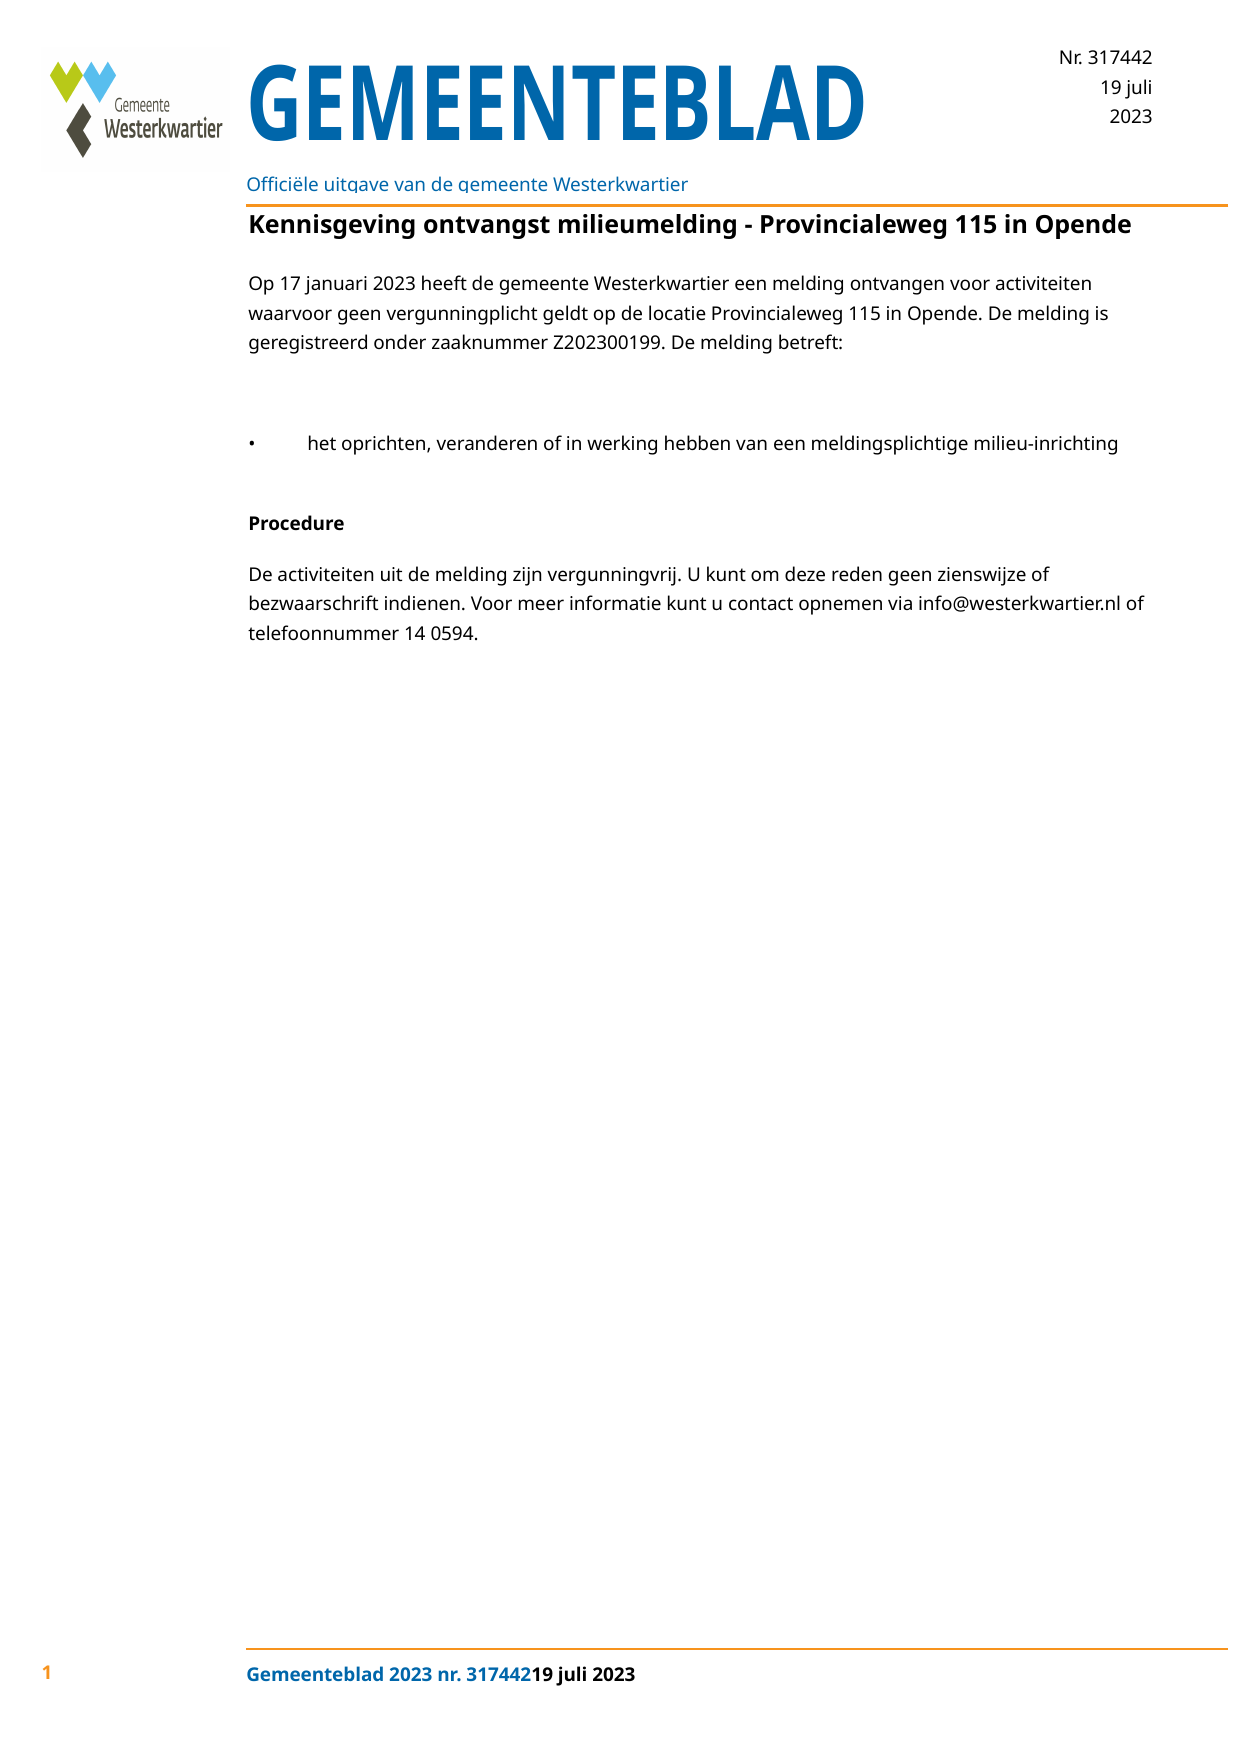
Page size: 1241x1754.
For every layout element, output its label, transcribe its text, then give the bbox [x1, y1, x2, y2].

text Kennisgeving ontvangst milieumelding - Provincialeweg 115 in Opende [248, 207, 1152, 241]
picture [41, 47, 231, 172]
text Op 17 januari 2023 heeft de gemeente Westerkwartier een melding ontvangen voor activiteiten waarvoor geen vergunningplicht geldt op de locatie Provincialeweg 115 in Opende. De melding is geregistreerd onder zaaknummer Z202300199. De melding betreft: [248, 270, 1152, 355]
text De activiteiten uit de melding zijn vergunningvrij. U kunt om deze reden geen zienswijze of bezwaarschrift indienen. Voor meer informatie kunt u contact opnemen via info@westerkwartier.nl of telefoonnummer 14 0594. [248, 561, 1152, 646]
text Procedure [248, 510, 1152, 536]
list het oprichten, veranderen of in werking hebben van een meldingsplichtige milieu-inrichting [248, 430, 1152, 456]
